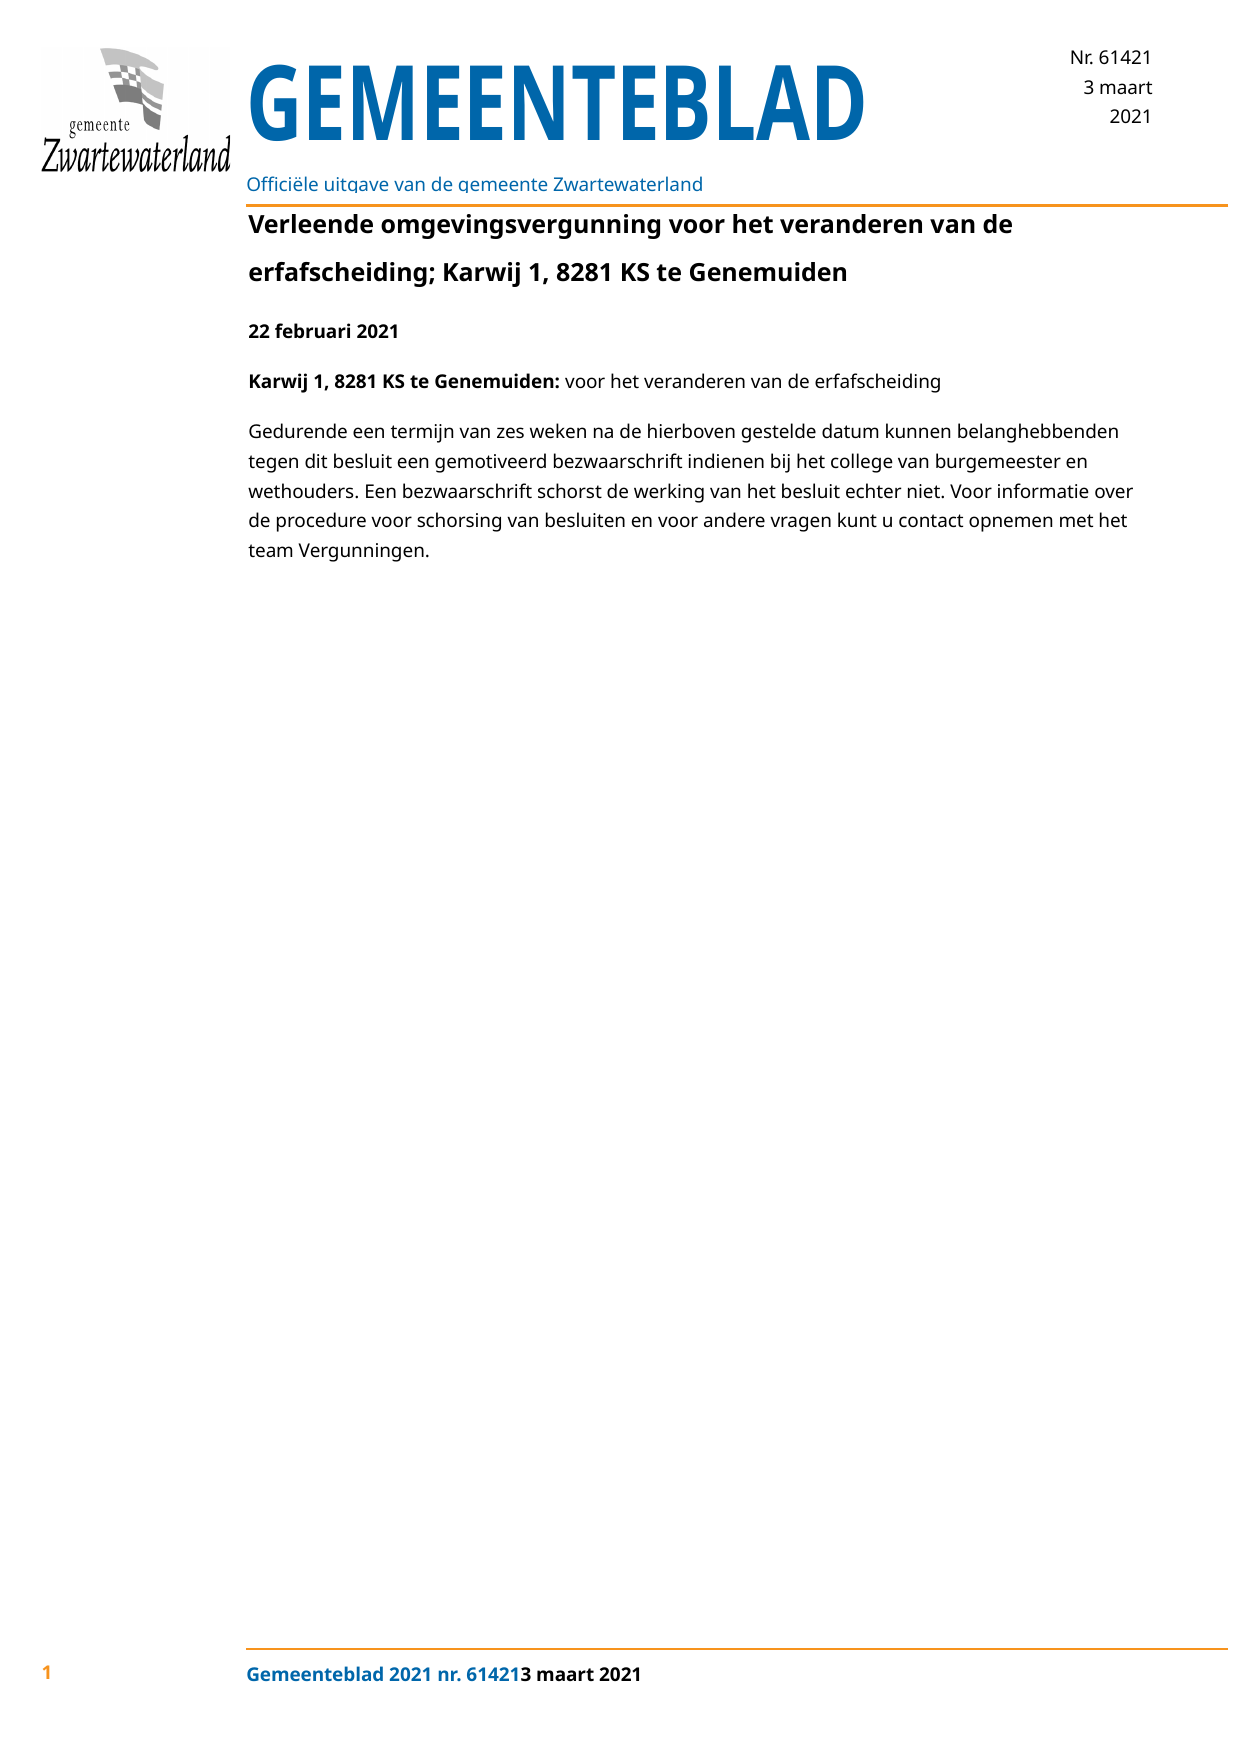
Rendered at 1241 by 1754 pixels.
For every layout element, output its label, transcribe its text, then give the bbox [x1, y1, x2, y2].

text Verleende omgevingsvergunning voor het veranderen van de erfafscheiding; Karwij 1, 8281 KS te Genemuiden [248, 207, 1152, 288]
picture [41, 47, 231, 172]
text Karwij 1, 8281 KS te Genemuiden: voor het veranderen van de erfafscheiding [248, 368, 1152, 394]
text Gedurende een termijn van zes weken na de hierboven gestelde datum kunnen belanghebbenden tegen dit besluit een gemotiveerd bezwaarschrift indienen bij het college van burgemeester en wethouders. Een bezwaarschrift schorst de werking van het besluit echter niet. Voor informatie over de procedure voor schorsing van besluiten en voor andere vragen kunt u contact opnemen met het team Vergunningen. [248, 419, 1152, 563]
text 22 februari 2021 [248, 318, 1152, 344]
